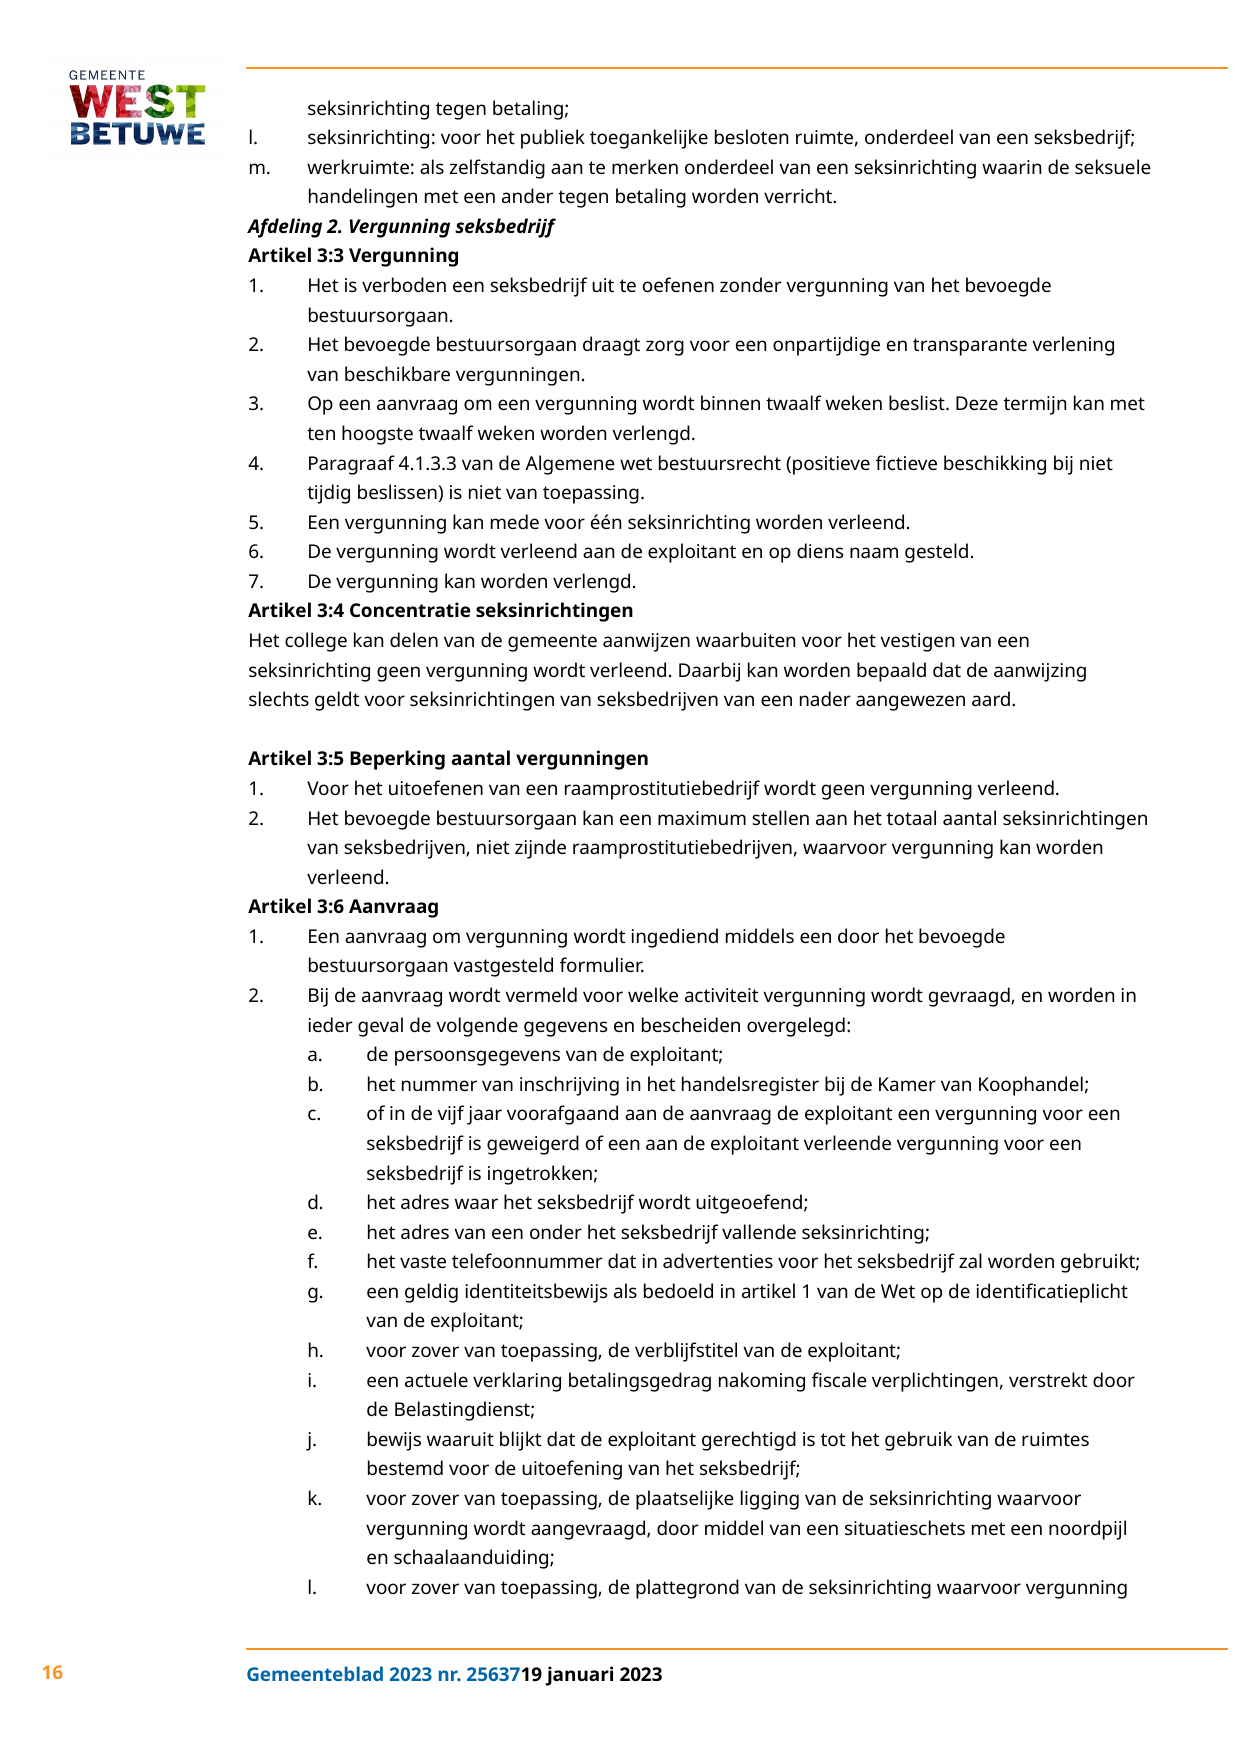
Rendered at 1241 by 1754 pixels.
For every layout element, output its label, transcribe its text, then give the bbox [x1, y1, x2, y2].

list het vaste telefoonnummer dat in advertenties voor het seksbedrijf zal worden gebruikt; [307, 1248, 1152, 1274]
list het adres waar het seksbedrijf wordt uitgeoefend; [307, 1189, 1152, 1215]
list de persoonsgegevens van de exploitant; [307, 1041, 1152, 1067]
text Artikel 3:3 Vergunning [248, 243, 1152, 268]
list bewijs waaruit blijkt dat de exploitant gerechtigd is tot het gebruik van de ruimtes bestemd voor de uitoefening van het seksbedrijf; [307, 1426, 1152, 1481]
list Op een aanvraag om een vergunning wordt binnen twaalf weken beslist. Deze termijn kan met ten hoogste twaalf weken worden verlengd. [248, 391, 1152, 446]
text Het college kan delen van de gemeente aanwijzen waarbuiten voor het vestigen van een seksinrichting geen vergunning wordt verleend. Daarbij kan worden bepaald dat de aanwijzing slechts geldt voor seksinrichtingen van seksbedrijven van een nader aangewezen aard. [248, 627, 1152, 712]
list voor zover van toepassing, de plattegrond van de seksinrichting waarvoor vergunning [307, 1574, 1152, 1600]
list Het bevoegde bestuursorgaan kan een maximum stellen aan het totaal aantal seksinrichtingen van seksbedrijven, niet zijnde raamprostitutiebedrijven, waarvoor vergunning kan worden verleend. [248, 805, 1152, 890]
list seksinrichting: voor het publiek toegankelijke besloten ruimte, onderdeel van een seksbedrijf; [248, 124, 1152, 150]
text Afdeling 2. Vergunning seksbedrijf [248, 213, 1152, 239]
list Paragraaf 4.1.3.3 van de Algemene wet bestuursrecht (positieve fictieve beschikking bij niet tijdig beslissen) is niet van toepassing. [248, 450, 1152, 505]
picture [41, 47, 231, 172]
list het nummer van inschrijving in het handelsregister bij de Kamer van Koophandel; [307, 1071, 1152, 1097]
list Het bevoegde bestuursorgaan draagt zorg voor een onpartijdige en transparante verlening van beschikbare vergunningen. [248, 331, 1152, 387]
list Een aanvraag om vergunning wordt ingediend middels een door het bevoegde bestuursorgaan vastgesteld formulier. [248, 923, 1152, 978]
list Het is verboden een seksbedrijf uit te oefenen zonder vergunning van het bevoegde bestuursorgaan. [248, 272, 1152, 328]
list De vergunning kan worden verlengd. [248, 568, 1152, 594]
list Een vergunning kan mede voor één seksinrichting worden verleend. [248, 509, 1152, 535]
list of in de vijf jaar voorafgaand aan de aanvraag de exploitant een vergunning voor een seksbedrijf is geweigerd of een aan de exploitant verleende vergunning voor een seksbedrijf is ingetrokken; [307, 1101, 1152, 1186]
list een actuele verklaring betalingsgedrag nakoming fiscale verplichtingen, verstrekt door de Belastingdienst; [307, 1367, 1152, 1422]
text Artikel 3:4 Concentratie seksinrichtingen [248, 598, 1152, 623]
list het adres van een onder het seksbedrijf vallende seksinrichting; [307, 1219, 1152, 1245]
list seksinrichting tegen betaling; [248, 95, 1152, 121]
list voor zover van toepassing, de plaatselijke ligging van de seksinrichting waarvoor vergunning wordt aangevraagd, door middel van een situatieschets met een noordpijl en schaalaanduiding; [307, 1485, 1152, 1570]
list werkruimte: als zelfstandig aan te merken onderdeel van een seksinrichting waarin de seksuele handelingen met een ander tegen betaling worden verricht. [248, 154, 1152, 209]
text Artikel 3:5 Beperking aantal vergunningen [248, 746, 1152, 771]
list Bij de aanvraag wordt vermeld voor welke activiteit vergunning wordt gevraagd, en worden in ieder geval de volgende gegevens en bescheiden overgelegd: [248, 982, 1152, 1038]
list voor zover van toepassing, de verblijfstitel van de exploitant; [307, 1337, 1152, 1363]
text Artikel 3:6 Aanvraag [248, 893, 1152, 919]
list een geldig identiteitsbewijs als bedoeld in artikel 1 van de Wet op de identificatieplicht van de exploitant; [307, 1278, 1152, 1333]
list De vergunning wordt verleend aan de exploitant en op diens naam gesteld. [248, 538, 1152, 564]
list Voor het uitoefenen van een raamprostitutiebedrijf wordt geen vergunning verleend. [248, 775, 1152, 801]
